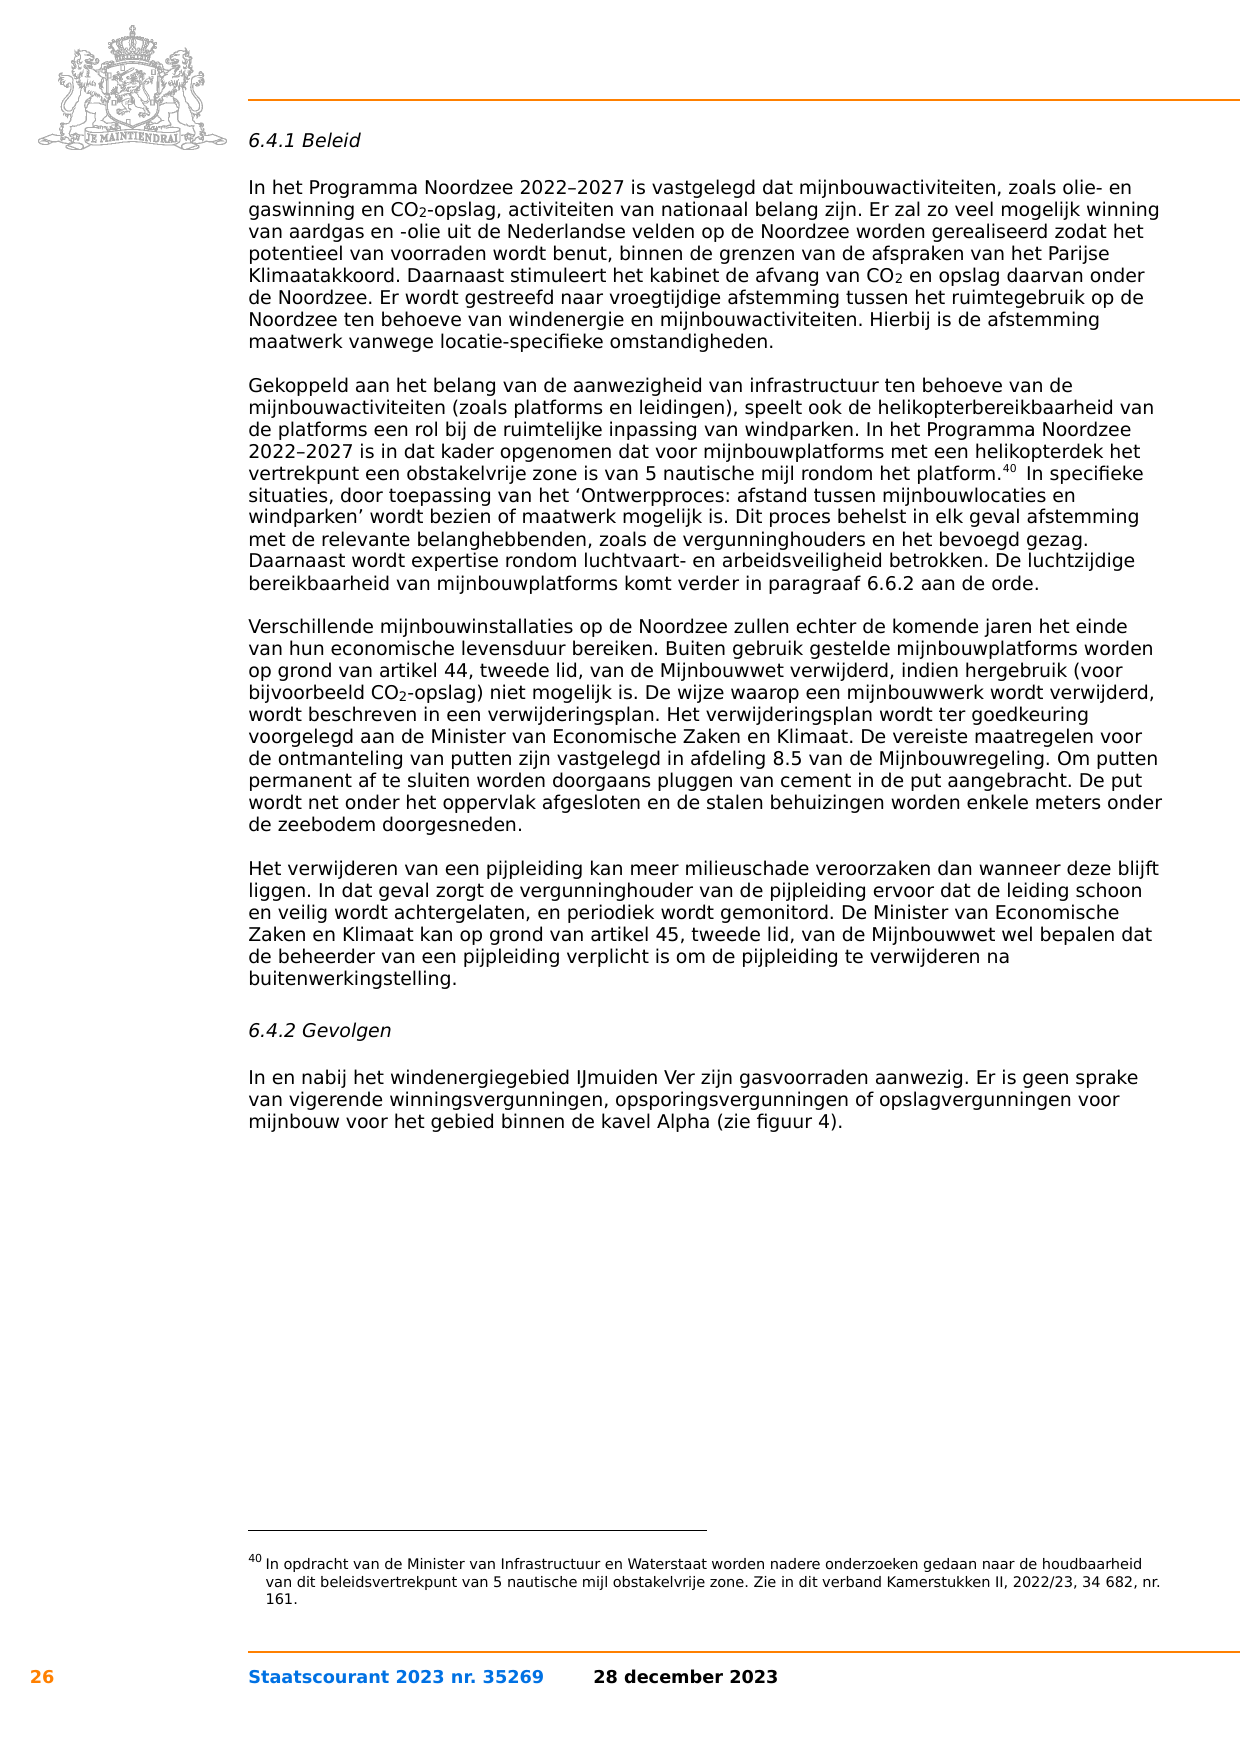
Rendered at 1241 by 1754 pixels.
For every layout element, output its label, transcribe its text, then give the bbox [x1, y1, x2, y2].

text In en nabij het windenergiegebied IJmuiden Ver zijn gasvoorraden aanwezig. Er is geen sprake van vigerende winningsvergunningen, opsporingsvergunningen of opslagvergunningen voor mijnbouw voor het gebied binnen de kavel Alpha (zie figuur 4). [248, 1067, 1163, 1133]
text Het verwijderen van een pijpleiding kan meer milieuschade veroorzaken dan wanneer deze blijft liggen. In dat geval zorgt de vergunninghouder van de pijpleiding ervoor dat de leiding schoon en veilig wordt achtergelaten, en periodiek wordt gemonitord. De Minister van Economische Zaken en Klimaat kan op grond van artikel 45, tweede lid, van de Mijnbouwwet wel bepalen dat de beheerder van een pijpleiding verplicht is om de pijpleiding te verwijderen na buitenwerkingstelling. [248, 858, 1163, 990]
picture [38, 25, 227, 150]
text In opdracht van de Minister van Infrastructuur en Waterstaat worden nadere onderzoeken gedaan naar de houdbaarheid van dit beleidsvertrekpunt van 5 nautische mijl obstakelvrije zone. Zie in dit verband Kamerstukken II, 2022/23, 34 682, nr. 161. [248, 1552, 1163, 1608]
text In het Programma Noordzee 2022–2027 is vastgelegd dat mijnbouwactiviteiten, zoals olie- en gaswinning en CO2-opslag, activiteiten van nationaal belang zijn. Er zal zo veel mogelijk winning van aardgas en -olie uit de Nederlandse velden op de Noordzee worden gerealiseerd zodat het potentieel van voorraden wordt benut, binnen de grenzen van de afspraken van het Parijse Klimaatakkoord. Daarnaast stimuleert het kabinet de afvang van CO2 en opslag daarvan onder de Noordzee. Er wordt gestreefd naar vroegtijdige afstemming tussen het ruimtegebruik op de Noordzee ten behoeve van windenergie en mijnbouwactiviteiten. Hierbij is de afstemming maatwerk vanwege locatie-specifieke omstandigheden. [248, 177, 1163, 353]
text Gekoppeld aan het belang van de aanwezigheid van infrastructuur ten behoeve van de mijnbouwactiviteiten (zoals platforms en leidingen), speelt ook de helikopterbereikbaarheid van de platforms een rol bij de ruimtelijke inpassing van windparken. In het Programma Noordzee 2022–2027 is in dat kader opgenomen dat voor mijnbouwplatforms met een helikopterdek het vertrekpunt een obstakelvrije zone is van 5 nautische mijl rondom het platform. In specifieke situaties, door toepassing van het ‘Ontwerpproces: afstand tussen mijnbouwlocaties en windparken’ wordt bezien of maatwerk mogelijk is. Dit proces behelst in elk geval afstemming met de relevante belanghebbenden, zoals de vergunninghouders en het bevoegd gezag. Daarnaast wordt expertise rondom luchtvaart- en arbeidsveiligheid betrokken. De luchtzijdige bereikbaarheid van mijnbouwplatforms komt verder in paragraaf 6.6.2 aan de orde. [248, 374, 1163, 594]
text Verschillende mijnbouwinstallaties op de Noordzee zullen echter de komende jaren het einde van hun economische levensduur bereiken. Buiten gebruik gestelde mijnbouwplatforms worden op grond van artikel 44, tweede lid, van de Mijnbouwwet verwijderd, indien hergebruik (voor bijvoorbeeld CO2-opslag) niet mogelijk is. De wijze waarop een mijnbouwwerk wordt verwijderd, wordt beschreven in een verwijderingsplan. Het verwijderingsplan wordt ter goedkeuring voorgelegd aan de Minister van Economische Zaken en Klimaat. De vereiste maatregelen voor de ontmanteling van putten zijn vastgelegd in afdeling 8.5 van de Mijnbouwregeling. Om putten permanent af te sluiten worden doorgaans pluggen van cement in de put aangebracht. De put wordt net onder het oppervlak afgesloten en de stalen behuizingen worden enkele meters onder de zeebodem doorgesneden. [248, 616, 1163, 836]
subtitle 6.4.2 Gevolgen [248, 1020, 1163, 1042]
subtitle 6.4.1 Beleid [248, 130, 1163, 152]
